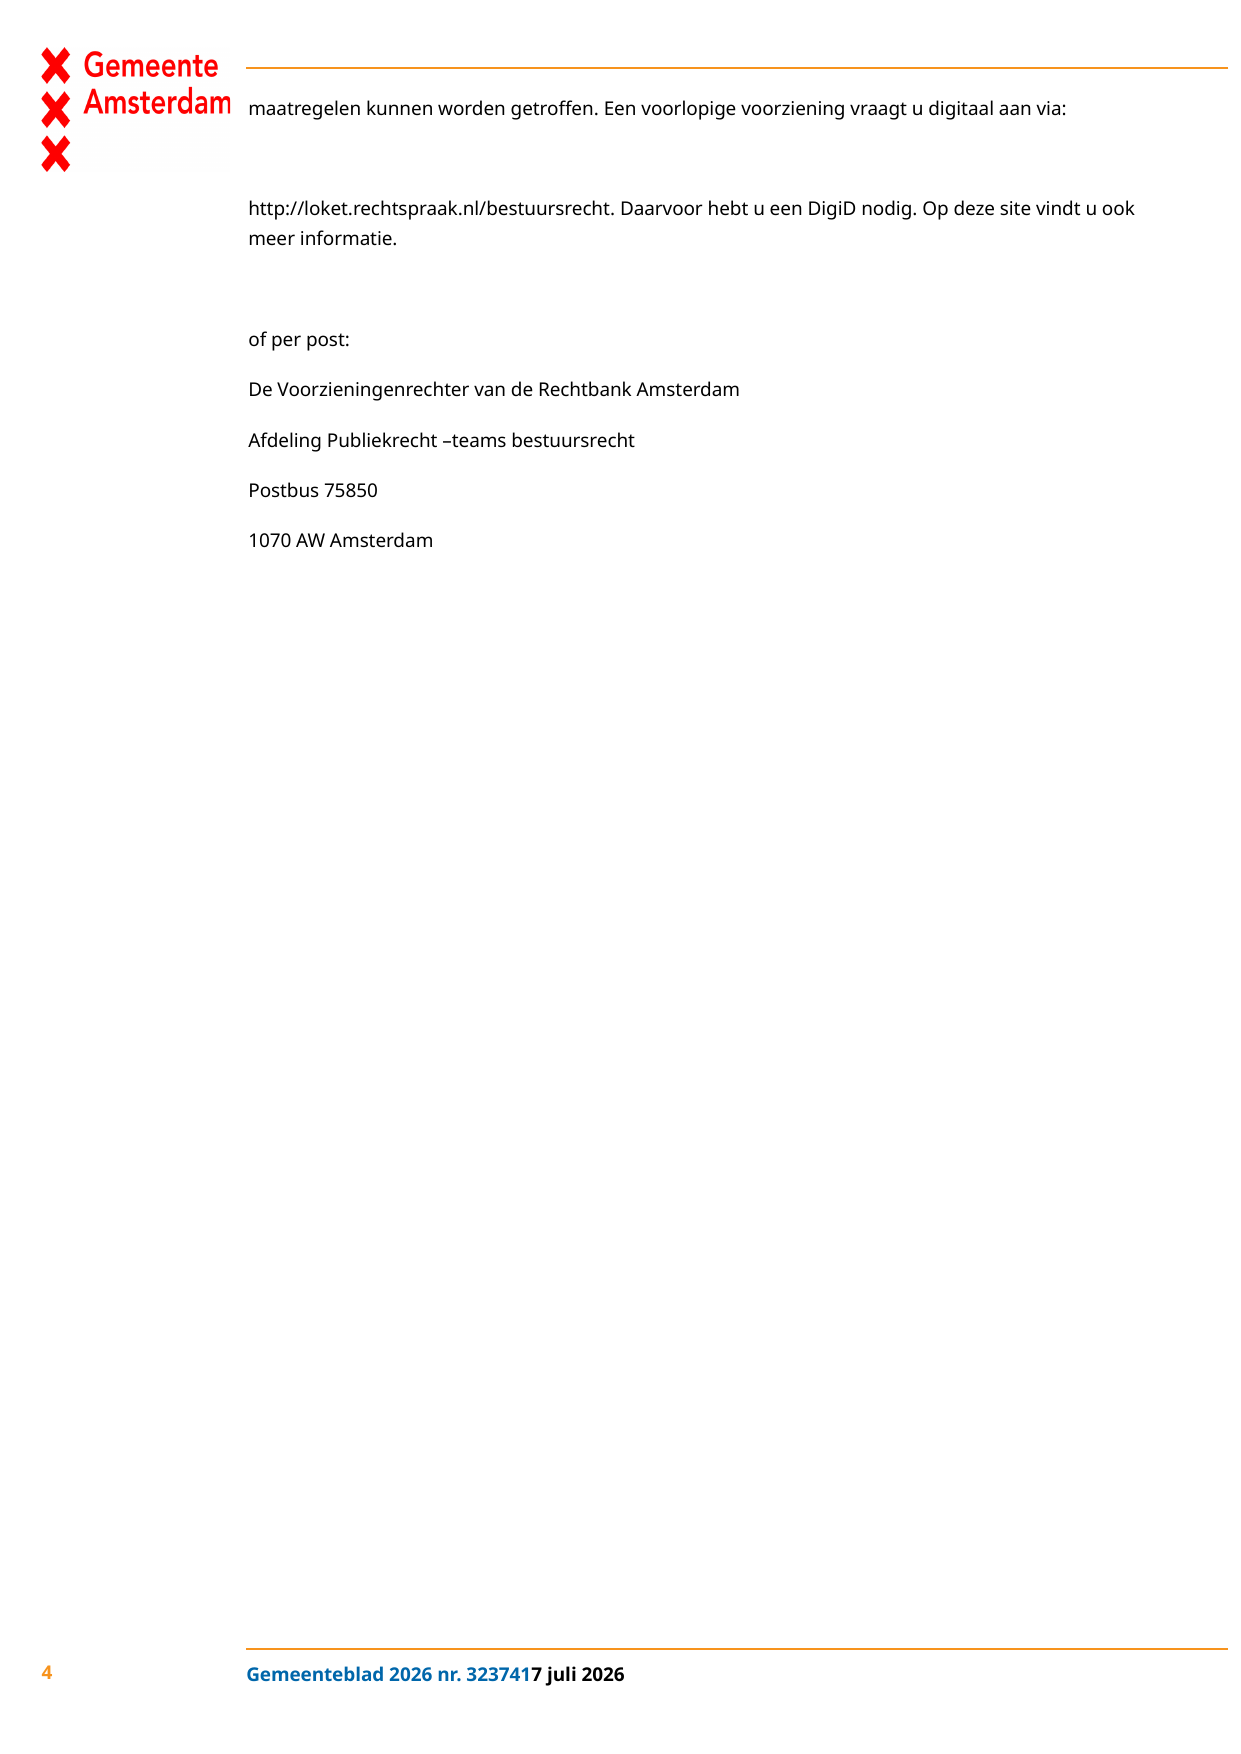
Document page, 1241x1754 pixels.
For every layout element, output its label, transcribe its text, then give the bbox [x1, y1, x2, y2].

text De Voorzieningenrechter van de Rechtbank Amsterdam [248, 376, 1152, 402]
picture [41, 47, 231, 172]
text Postbus 75850 [248, 477, 1152, 503]
text Afdeling Publiekrecht –teams bestuursrecht [248, 427, 1152, 453]
text maatregelen kunnen worden getroffen. Een voorlopige voorziening vraagt u digitaal aan via: [248, 95, 1152, 121]
text http://loket.rechtspraak.nl/bestuursrecht. Daarvoor hebt u een DigiD nodig. Op deze site vindt u ook meer informatie. [248, 196, 1152, 251]
text 1070 AW Amsterdam [248, 528, 1152, 553]
text of per post: [248, 326, 1152, 352]
